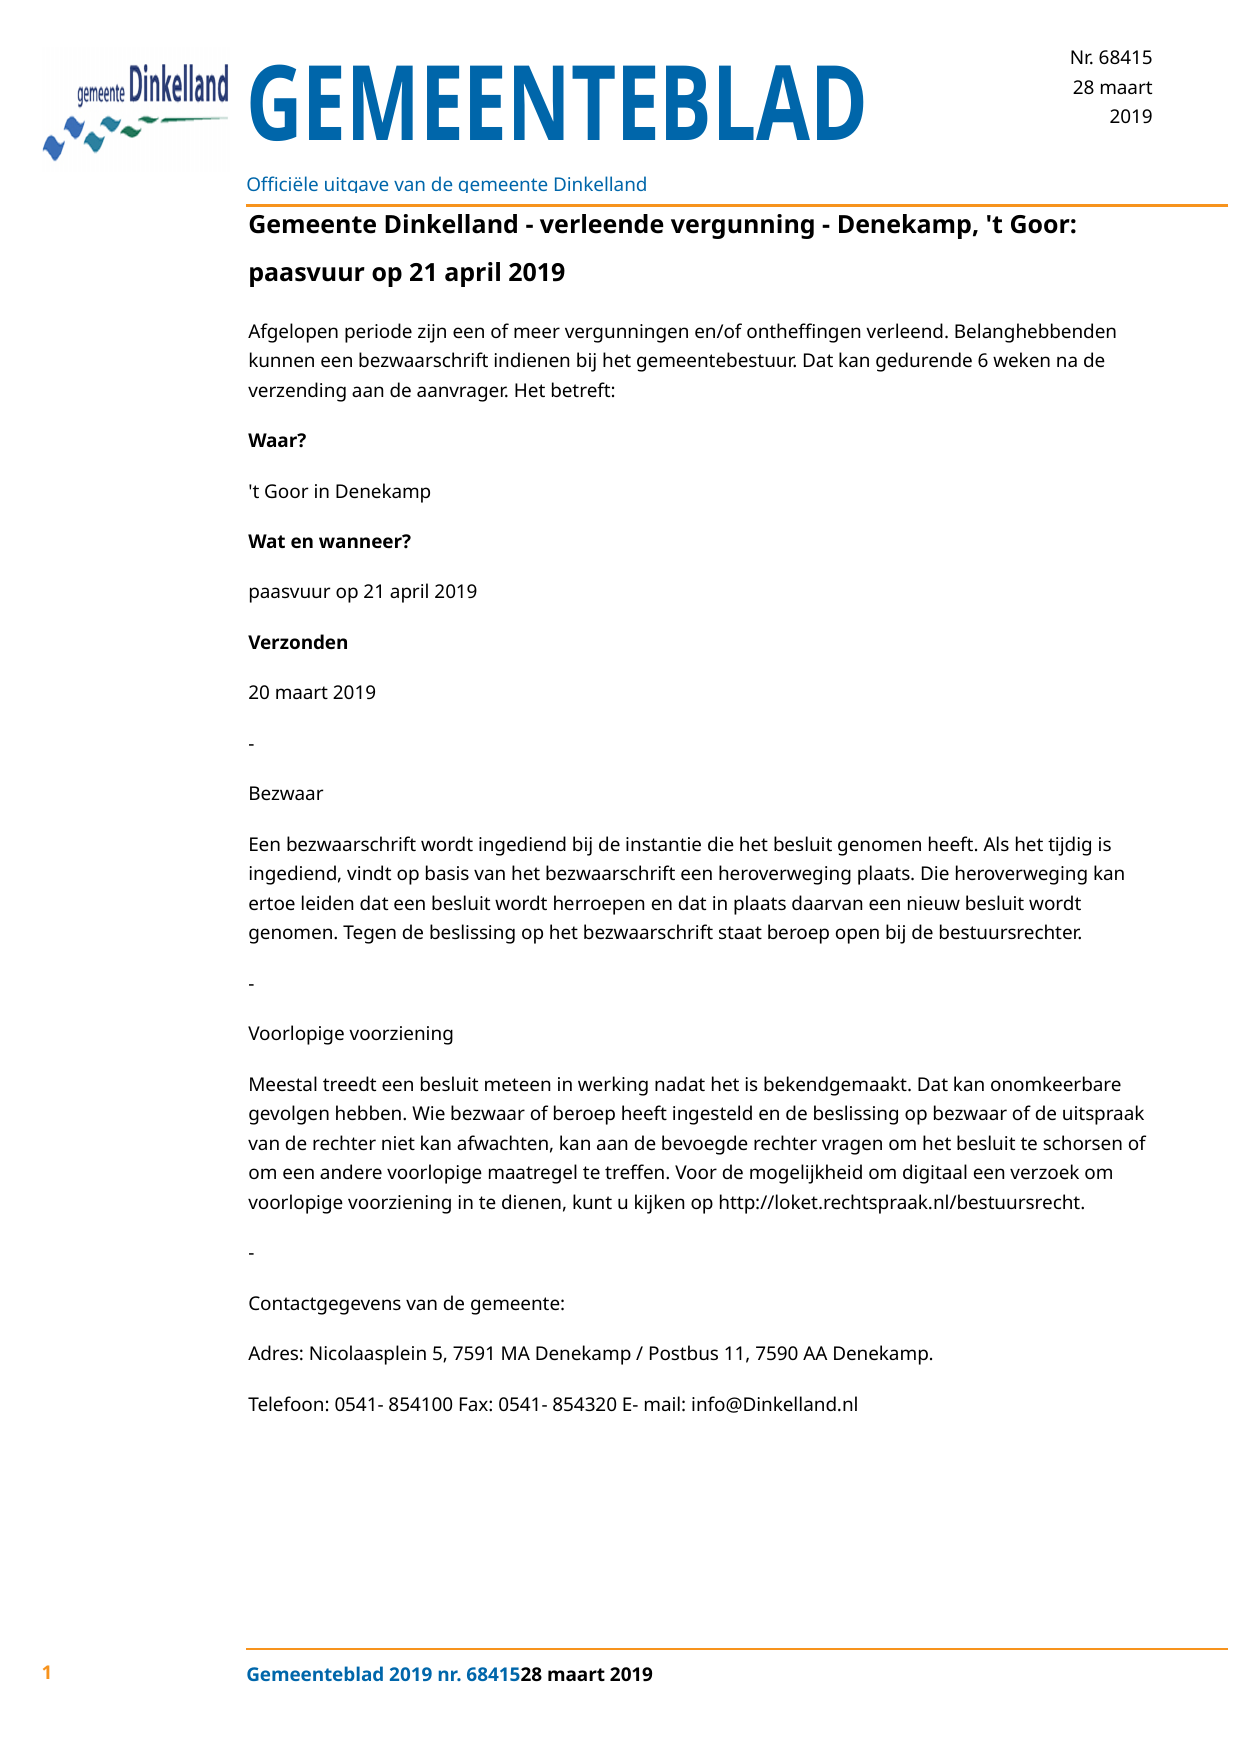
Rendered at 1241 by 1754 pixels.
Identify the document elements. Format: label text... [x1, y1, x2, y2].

text Afgelopen periode zijn een of meer vergunningen en/of ontheffingen verleend. Belanghebbenden kunnen een bezwaarschrift indienen bij het gemeentebestuur. Dat kan gedurende 6 weken na de verzending aan de aanvrager. Het betreft: [248, 318, 1152, 403]
text 20 maart 2019 [248, 679, 1152, 705]
text Contactgegevens van de gemeente: [248, 1290, 1152, 1316]
picture [41, 47, 231, 172]
text 't Goor in Denekamp [248, 478, 1152, 504]
text - [248, 730, 1152, 756]
text Voorlopige voorziening [248, 1020, 1152, 1046]
text - [248, 970, 1152, 996]
text Verzonden [248, 629, 1152, 655]
text - [248, 1239, 1152, 1265]
text paasvuur op 21 april 2019 [248, 579, 1152, 604]
text Bezwaar [248, 780, 1152, 806]
text Meestal treedt een besluit meteen in werking nadat het is bekendgemaakt. Dat kan onomkeerbare gevolgen hebben. Wie bezwaar of beroep heeft ingesteld en de beslissing op bezwaar of de uitspraak van de rechter niet kan afwachten, kan aan de bevoegde rechter vragen om het besluit te schorsen of om een andere voorlopige maatregel te treffen. Voor de mogelijkheid om digitaal een verzoek om voorlopige voorziening in te dienen, kunt u kijken op http://loket.rechtspraak.nl/bestuursrecht. [248, 1071, 1152, 1215]
text Adres: Nicolaasplein 5, 7591 MA Denekamp / Postbus 11, 7590 AA Denekamp. [248, 1340, 1152, 1366]
text Telefoon: 0541- 854100 Fax: 0541- 854320 E- mail: info@Dinkelland.nl [248, 1391, 1152, 1417]
text Een bezwaarschrift wordt ingediend bij de instantie die het besluit genomen heeft. Als het tijdig is ingediend, vindt op basis van het bezwaarschrift een heroverweging plaats. Die heroverweging kan ertoe leiden dat een besluit wordt herroepen en dat in plaats daarvan een nieuw besluit wordt genomen. Tegen de beslissing op het bezwaarschrift staat beroep open bij de bestuursrechter. [248, 831, 1152, 945]
text Waar? [248, 427, 1152, 453]
text Wat en wanneer? [248, 528, 1152, 554]
text Gemeente Dinkelland - verleende vergunning - Denekamp, 't Goor: paasvuur op 21 april 2019 [248, 207, 1152, 288]
